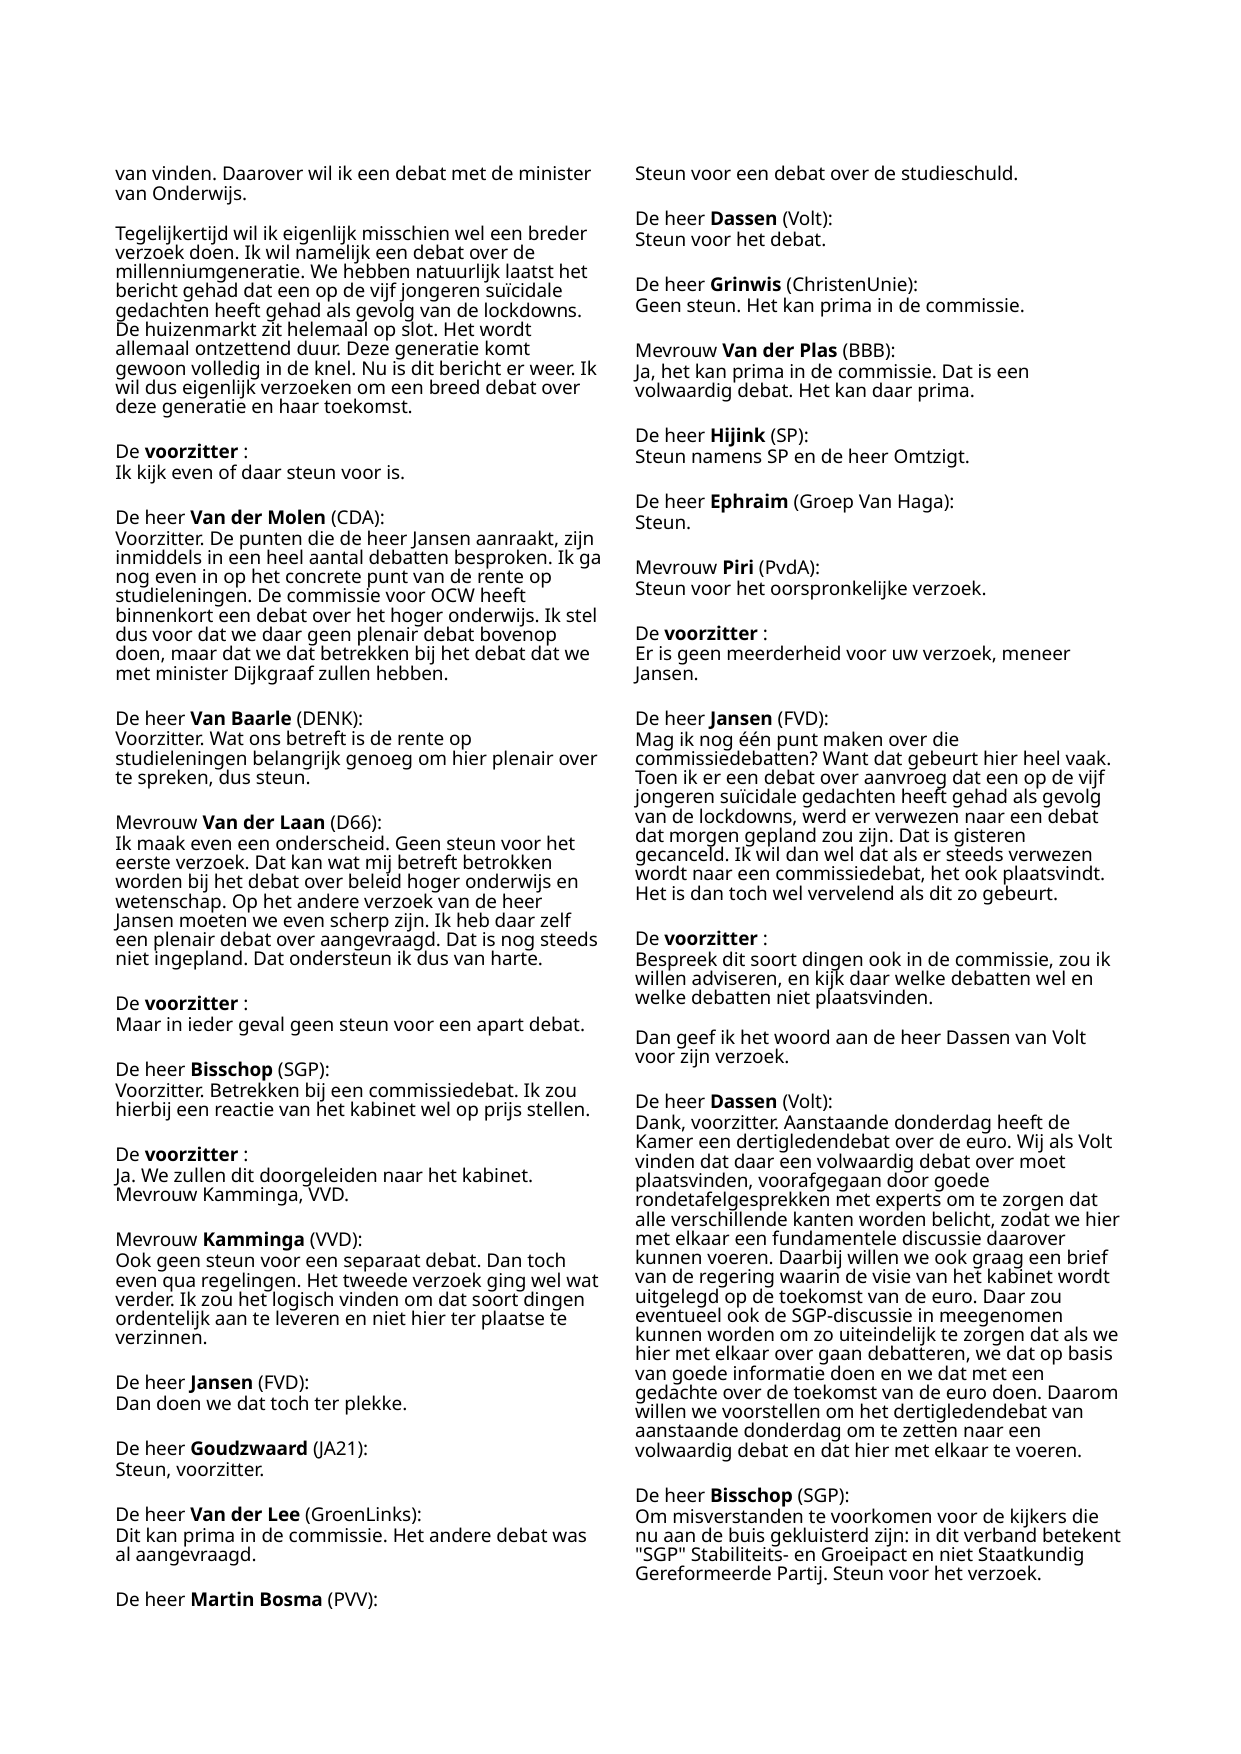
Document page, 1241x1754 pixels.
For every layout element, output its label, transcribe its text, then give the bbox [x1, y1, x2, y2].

text Mevrouw Van der Laan (D66): [115, 809, 605, 835]
text De heer Bisschop (SGP): [635, 1482, 1125, 1508]
text De voorzitter : [635, 925, 1125, 951]
text Dit kan prima in de commissie. Het andere debat was al aangevraagd. [115, 1527, 605, 1565]
text Maar in ieder geval geen steun voor een apart debat. [115, 1016, 605, 1036]
text Ja, het kan prima in de commissie. Dat is een volwaardig debat. Het kan daar prima. [635, 363, 1125, 401]
text De heer Jansen (FVD): [635, 705, 1125, 731]
text De voorzitter : [115, 1141, 605, 1167]
text Steun namens SP en de heer Omtzigt. [635, 448, 1125, 467]
text Bespreek dit soort dingen ook in de commissie, zou ik willen adviseren, en kijk daar welke debatten wel en welke debatten niet plaatsvinden. [635, 951, 1125, 1008]
text De heer Van der Molen (CDA): [115, 504, 605, 530]
text De heer Bisschop (SGP): [115, 1056, 605, 1082]
text De heer Grinwis (ChristenUnie): [635, 271, 1125, 297]
text Steun voor een debat over de studieschuld. [635, 165, 1125, 184]
text Ook geen steun voor een separaat debat. Dan toch even qua regelingen. Het tweede verzoek ging wel wat verder. Ik zou het logisch vinden om dat soort dingen ordentelijk aan te leveren en niet hier ter plaatse te verzinnen. [115, 1252, 605, 1349]
text Steun voor het debat. [635, 231, 1125, 250]
text De voorzitter : [115, 991, 605, 1016]
text Om misverstanden te voorkomen voor de kijkers die nu aan de buis gekluisterd zijn: in dit verband betekent "SGP" Stabiliteits- en Groeipact en niet Staatkundig Gereformeerde Partij. Steun voor het verzoek. [635, 1508, 1125, 1585]
text Dank, voorzitter. Aanstaande donderdag heeft de Kamer een dertigledendebat over de euro. Wij als Volt vinden dat daar een volwaardig debat over moet plaatsvinden, voorafgegaan door goede rondetafelgesprekken met experts om te zorgen dat alle verschillende kanten worden belicht, zodat we hier met elkaar een fundamentele discussie daarover kunnen voeren. Daarbij willen we ook graag een brief van de regering waarin de visie van het kabinet wordt uitgelegd op de toekomst van de euro. Daar zou eventueel ook de SGP-discussie in meegenomen kunnen worden om zo uiteindelijk te zorgen dat als we hier met elkaar over gaan debatteren, we dat op basis van goede informatie doen en we dat met een gedachte over de toekomst van de euro doen. Daarom willen we voorstellen om het dertigledendebat van aanstaande donderdag om te zetten naar een volwaardig debat en dat hier met elkaar te voeren. [635, 1114, 1125, 1461]
text Mevrouw Van der Plas (BBB): [635, 337, 1125, 363]
text De heer Dassen (Volt): [635, 205, 1125, 231]
text Dan doen we dat toch ter plekke. [115, 1395, 605, 1414]
text Ja. We zullen dit doorgeleiden naar het kabinet. Mevrouw Kamminga, VVD. [115, 1167, 605, 1206]
text De heer Martin Bosma (PVV): [115, 1586, 605, 1612]
text De voorzitter : [635, 620, 1125, 645]
text Mag ik nog één punt maken over die commissiedebatten? Want dat gebeurt hier heel vaak. Toen ik er een debat over aanvroeg dat een op de vijf jongeren suïcidale gedachten heeft gehad als gevolg van de lockdowns, werd er verwezen naar een debat dat morgen gepland zou zijn. Dat is gisteren gecanceld. Ik wil dan wel dat als er steeds verwezen wordt naar een commissiedebat, het ook plaatsvindt. Het is dan toch wel vervelend als dit zo gebeurt. [635, 731, 1125, 904]
text De heer Van der Lee (GroenLinks): [115, 1501, 605, 1527]
text Steun voor het oorspronkelijke verzoek. [635, 579, 1125, 599]
text Voorzitter. Wat ons betreft is de rente op studieleningen belangrijk genoeg om hier plenair over te spreken, dus steun. [115, 730, 605, 788]
text Mevrouw Kamminga (VVD): [115, 1227, 605, 1252]
text Geen steun. Het kan prima in de commissie. [635, 297, 1125, 316]
text De heer Jansen (FVD): [115, 1369, 605, 1395]
text De heer Van Baarle (DENK): [115, 705, 605, 730]
text Voorzitter. Betrekken bij een commissiedebat. Ik zou hierbij een reactie van het kabinet wel op prijs stellen. [115, 1082, 605, 1121]
text De heer Goudzwaard (JA21): [115, 1435, 605, 1461]
text Voorzitter. De punten die de heer Jansen aanraakt, zijn inmiddels in een heel aantal debatten besproken. Ik ga nog even in op het concrete punt van de rente op studieleningen. De commissie voor OCW heeft binnenkort een debat over het hoger onderwijs. Ik stel dus voor dat we daar geen plenair debat bovenop doen, maar dat we dat betrekken bij het debat dat we met minister Dijkgraaf zullen hebben. [115, 530, 605, 684]
text Tegelijkertijd wil ik eigenlijk misschien wel een breder verzoek doen. Ik wil namelijk een debat over de millenniumgeneratie. We hebben natuurlijk laatst het bericht gehad dat een op de vijf jongeren suïcidale gedachten heeft gehad als gevolg van de lockdowns. De huizenmarkt zit helemaal op slot. Het wordt allemaal ontzettend duur. Deze generatie komt gewoon volledig in de knel. Nu is dit bericht er weer. Ik wil dus eigenlijk verzoeken om een breed debat over deze generatie en haar toekomst. [115, 224, 605, 417]
text De voorzitter : [115, 438, 605, 464]
text De heer Dassen (Volt): [635, 1088, 1125, 1114]
text Ik kijk even of daar steun voor is. [115, 464, 605, 483]
text De heer Ephraim (Groep Van Haga): [635, 488, 1125, 514]
text De heer Hijink (SP): [635, 422, 1125, 448]
text Steun. [635, 514, 1125, 533]
text Ik maak even een onderscheid. Geen steun voor het eerste verzoek. Dat kan wat mij betreft betrokken worden bij het debat over beleid hoger onderwijs en wetenschap. Op het andere verzoek van de heer Jansen moeten we even scherp zijn. Ik heb daar zelf een plenair debat over aangevraagd. Dat is nog steeds niet ingepland. Dat ondersteun ik dus van harte. [115, 835, 605, 970]
text Dan geef ik het woord aan de heer Dassen van Volt voor zijn verzoek. [635, 1029, 1125, 1068]
text Steun, voorzitter. [115, 1461, 605, 1480]
text van vinden. Daarover wil ik een debat met de minister van Onderwijs. [115, 165, 605, 204]
text Er is geen meerderheid voor uw verzoek, meneer Jansen. [635, 645, 1125, 684]
text Mevrouw Piri (PvdA): [635, 554, 1125, 579]
